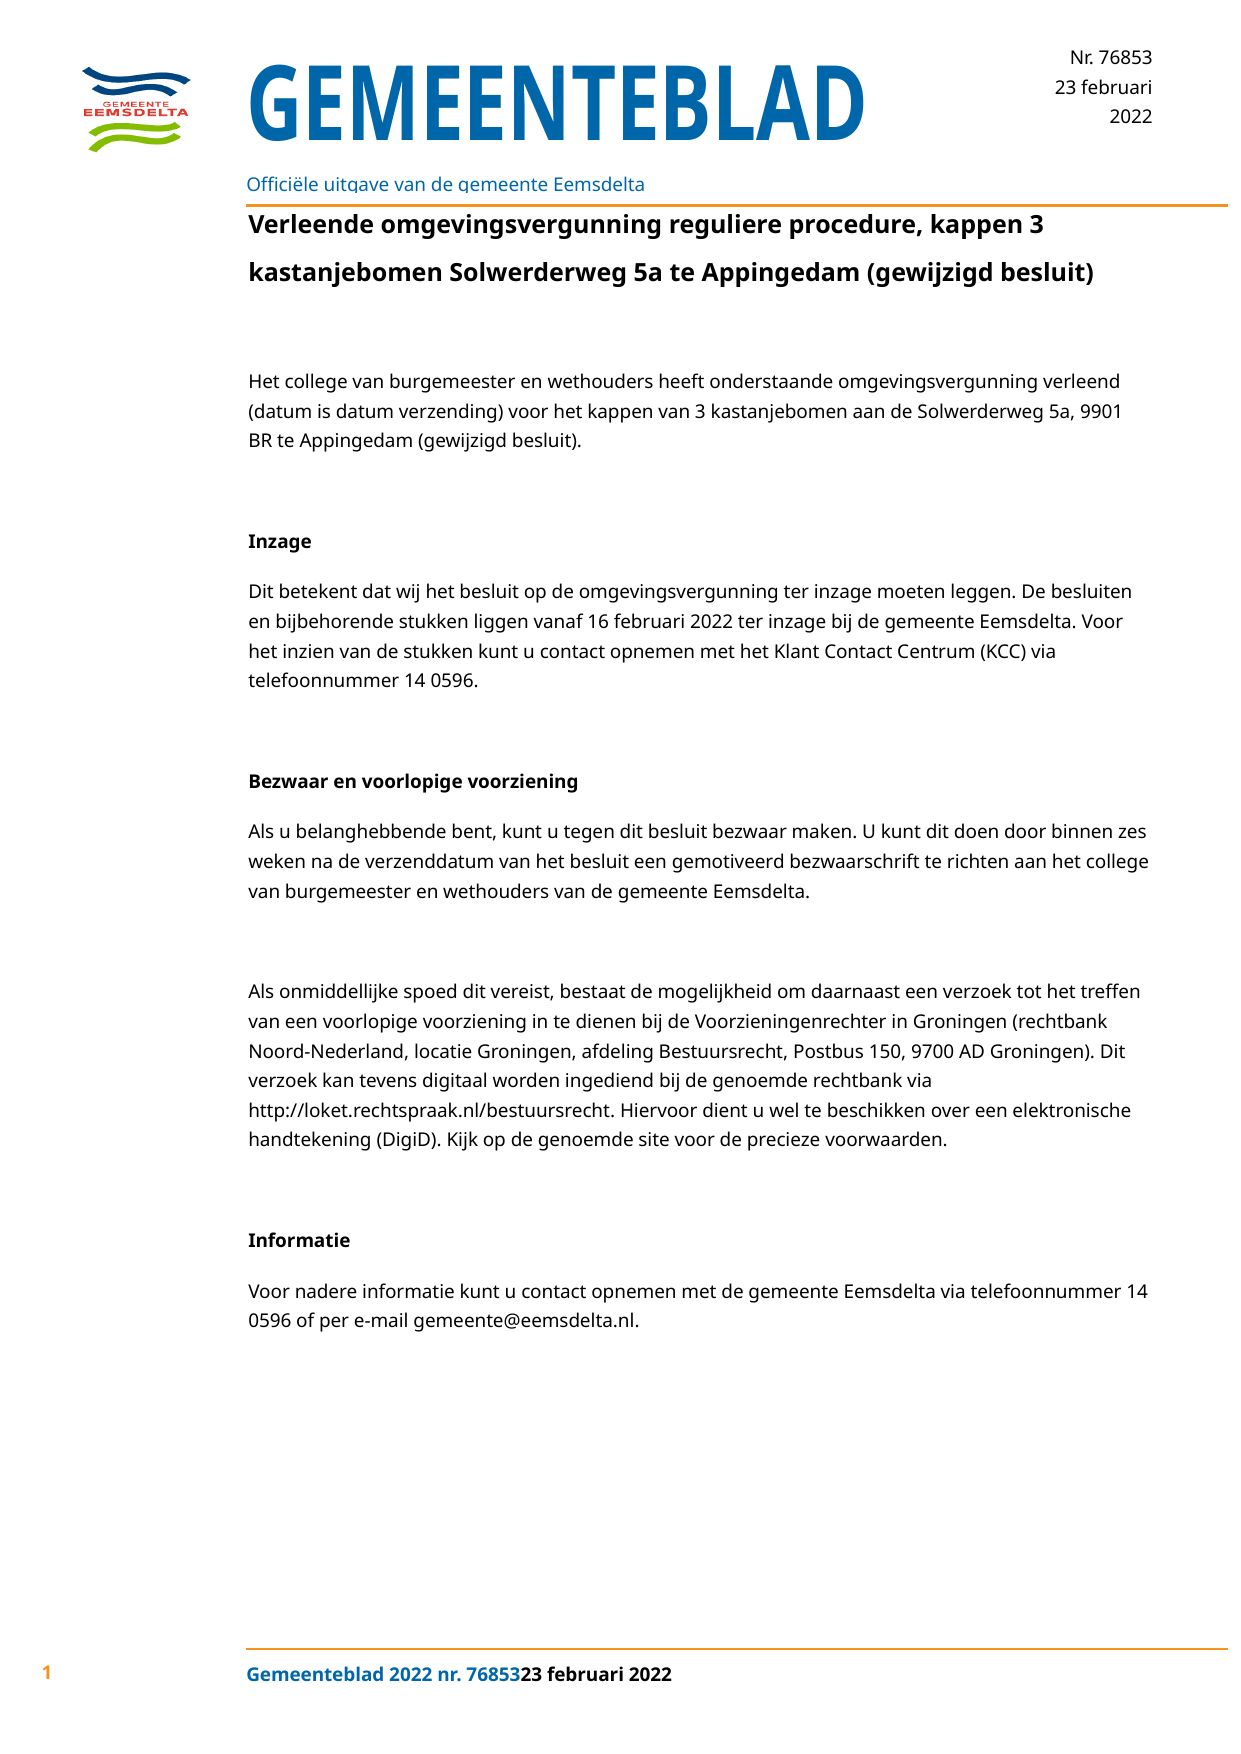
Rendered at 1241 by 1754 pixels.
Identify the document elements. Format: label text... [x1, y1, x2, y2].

text Inzage [248, 528, 1152, 554]
text Bezwaar en voorlopige voorziening [248, 768, 1152, 794]
text Dit betekent dat wij het besluit op de omgevingsvergunning ter inzage moeten leggen. De besluiten en bijbehorende stukken liggen vanaf 16 februari 2022 ter inzage bij de gemeente Eemsdelta. Voor het inzien van de stukken kunt u contact opnemen met het Klant Contact Centrum (KCC) via telefoonnummer 14 0596. [248, 579, 1152, 693]
text Voor nadere informatie kunt u contact opnemen met de gemeente Eemsdelta via telefoonnummer 14 0596 of per e-mail gemeente@eemsdelta.nl. [248, 1278, 1152, 1333]
text Verleende omgevingsvergunning reguliere procedure, kappen 3 kastanjebomen Solwerderweg 5a te Appingedam (gewijzigd besluit) [248, 207, 1152, 288]
text Als onmiddellijke spoed dit vereist, bestaat de mogelijkheid om daarnaast een verzoek tot het treffen van een voorlopige voorziening in te dienen bij de Voorzieningenrechter in Groningen (rechtbank Noord-Nederland, locatie Groningen, afdeling Bestuursrecht, Postbus 150, 9700 AD Groningen). Dit verzoek kan tevens digitaal worden ingediend bij de genoemde rechtbank via http://loket.rechtspraak.nl/bestuursrecht. Hiervoor dient u wel te beschikken over een elektronische handtekening (DigiD). Kijk op de genoemde site voor de precieze voorwaarden. [248, 979, 1152, 1152]
text Informatie [248, 1227, 1152, 1253]
picture [41, 47, 231, 172]
text Het college van burgemeester en wethouders heeft onderstaande omgevingsvergunning verleend (datum is datum verzending) voor het kappen van 3 kastanjebomen aan de Solwerderweg 5a, 9901 BR te Appingedam (gewijzigd besluit). [248, 368, 1152, 453]
text Als u belanghebbende bent, kunt u tegen dit besluit bezwaar maken. U kunt dit doen door binnen zes weken na de verzenddatum van het besluit een gemotiveerd bezwaarschrift te richten aan het college van burgemeester en wethouders van de gemeente Eemsdelta. [248, 819, 1152, 904]
